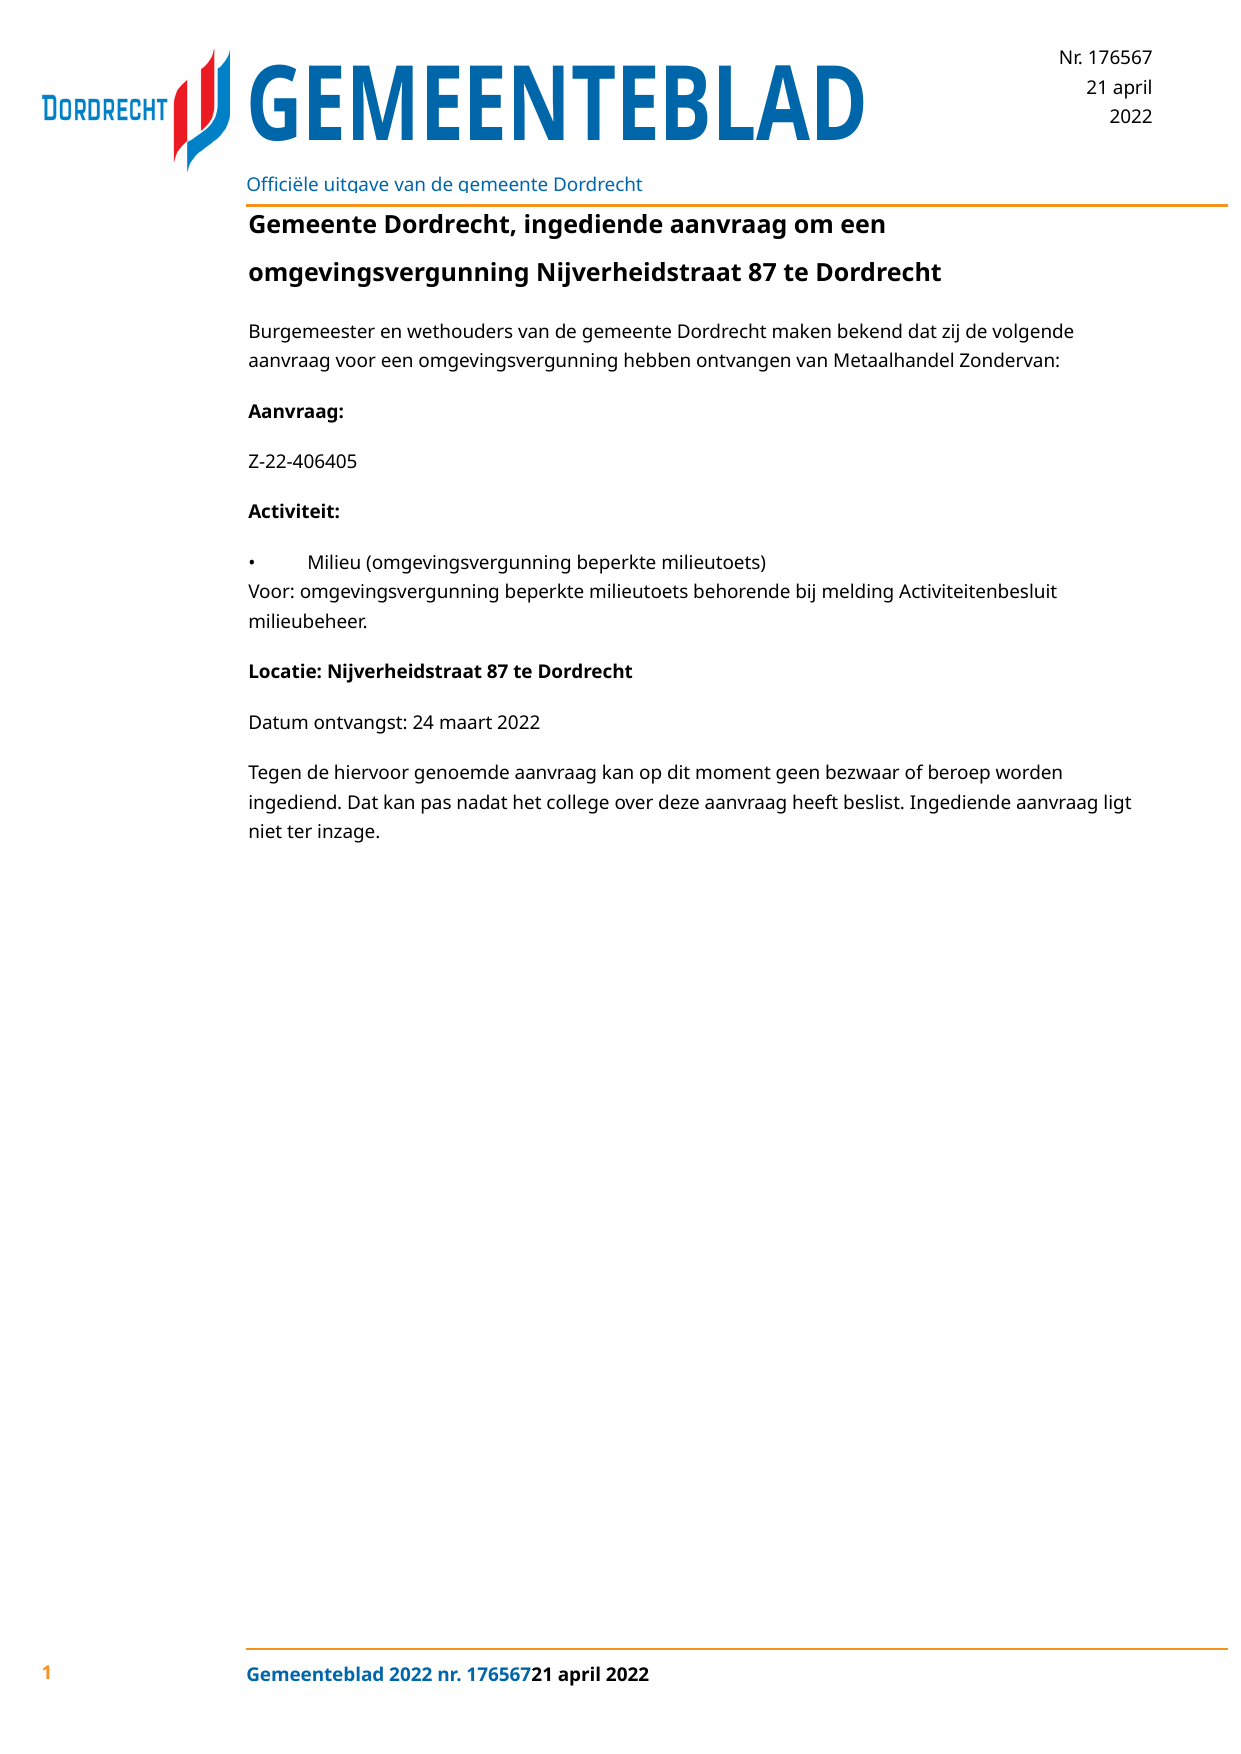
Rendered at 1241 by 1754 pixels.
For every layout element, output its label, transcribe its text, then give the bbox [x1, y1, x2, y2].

text Datum ontvangst: 24 maart 2022 [248, 709, 1152, 735]
text Gemeente Dordrecht, ingediende aanvraag om een omgevingsvergunning Nijverheidstraat 87 te Dordrecht [248, 207, 1152, 288]
list Milieu (omgevingsvergunning beperkte milieutoets) [248, 549, 1152, 575]
text Voor: omgevingsvergunning beperkte milieutoets behorende bij melding Activiteitenbesluit milieubeheer. [248, 579, 1152, 634]
text Aanvraag: [248, 398, 1152, 424]
text Z-22-406405 [248, 448, 1152, 474]
text Activiteit: [248, 499, 1152, 524]
text Tegen de hiervoor genoemde aanvraag kan op dit moment geen bezwaar of beroep worden ingediend. Dat kan pas nadat het college over deze aanvraag heeft beslist. Ingediende aanvraag ligt niet ter inzage. [248, 759, 1152, 844]
text Locatie: Nijverheidstraat 87 te Dordrecht [248, 659, 1152, 684]
picture [41, 47, 231, 172]
text Burgemeester en wethouders van de gemeente Dordrecht maken bekend dat zij de volgende aanvraag voor een omgevingsvergunning hebben ontvangen van Metaalhandel Zondervan: [248, 318, 1152, 373]
